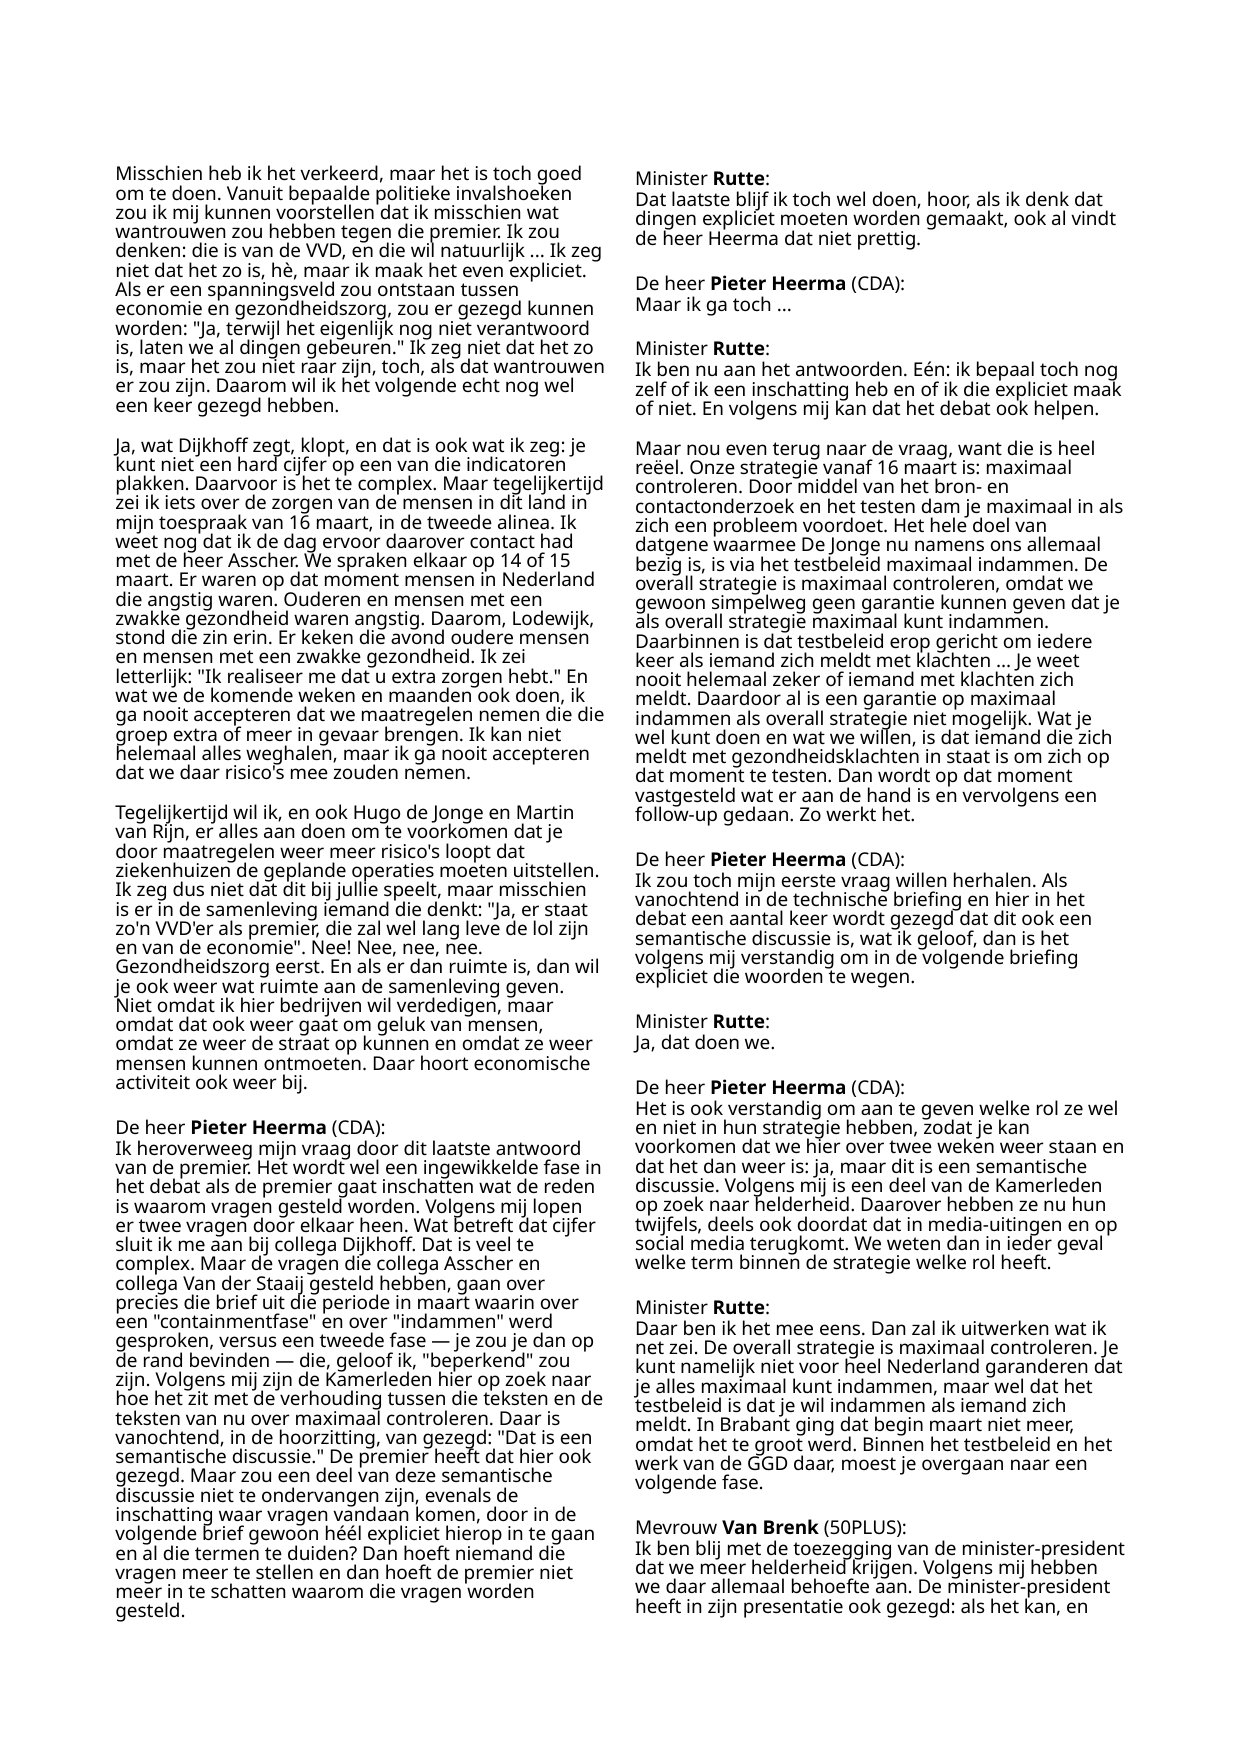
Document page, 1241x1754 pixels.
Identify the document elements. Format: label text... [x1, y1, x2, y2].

text Ik heroverweeg mijn vraag door dit laatste antwoord van de premier. Het wordt wel een ingewikkelde fase in het debat als de premier gaat inschatten wat de reden is waarom vragen gesteld worden. Volgens mij lopen er twee vragen door elkaar heen. Wat betreft dat cijfer sluit ik me aan bij collega Dijkhoff. Dat is veel te complex. Maar de vragen die collega Asscher en collega Van der Staaij gesteld hebben, gaan over precies die brief uit die periode in maart waarin over een "containmentfase" en over "indammen" werd gesproken, versus een tweede fase — je zou je dan op de rand bevinden — die, geloof ik, "beperkend" zou zijn. Volgens mij zijn de Kamerleden hier op zoek naar hoe het zit met de verhouding tussen die teksten en de teksten van nu over maximaal controleren. Daar is vanochtend, in de hoorzitting, van gezegd: "Dat is een semantische discussie." De premier heeft dat hier ook gezegd. Maar zou een deel van deze semantische discussie niet te ondervangen zijn, evenals de inschatting waar vragen vandaan komen, door in de volgende brief gewoon héél expliciet hierop in te gaan en al die termen te duiden? Dan hoeft niemand die vragen meer te stellen en dan hoeft de premier niet meer in te schatten waarom die vragen worden gesteld. [115, 1140, 605, 1622]
text Het is ook verstandig om aan te geven welke rol ze wel en niet in hun strategie hebben, zodat je kan voorkomen dat we hier over twee weken weer staan en dat het dan weer is: ja, maar dit is een semantische discussie. Volgens mij is een deel van de Kamerleden op zoek naar helderheid. Daarover hebben ze nu hun twijfels, deels ook doordat dat in media-uitingen en op social media terugkomt. We weten dan in ieder geval welke term binnen de strategie welke rol heeft. [635, 1100, 1125, 1273]
text De heer Pieter Heerma (CDA): [635, 270, 1125, 296]
text Maar nou even terug naar de vraag, want die is heel reëel. Onze strategie vanaf 16 maart is: maximaal controleren. Door middel van het bron- en contactonderzoek en het testen dam je maximaal in als zich een probleem voordoet. Het hele doel van datgene waarmee De Jonge nu namens ons allemaal bezig is, is via het testbeleid maximaal indammen. De overall strategie is maximaal controleren, omdat we gewoon simpelweg geen garantie kunnen geven dat je als overall strategie maximaal kunt indammen. Daarbinnen is dat testbeleid erop gericht om iedere keer als iemand zich meldt met klachten ... Je weet nooit helemaal zeker of iemand met klachten zich meldt. Daardoor al is een garantie op maximaal indammen als overall strategie niet mogelijk. Wat je wel kunt doen en wat we willen, is dat iemand die zich meldt met gezondheidsklachten in staat is om zich op dat moment te testen. Dan wordt op dat moment vastgesteld wat er aan de hand is en vervolgens een follow-up gedaan. Zo werkt het. [635, 440, 1125, 825]
text Ik zou toch mijn eerste vraag willen herhalen. Als vanochtend in de technische briefing en hier in het debat een aantal keer wordt gezegd dat dit ook een semantische discussie is, wat ik geloof, dan is het volgens mij verstandig om in de volgende briefing expliciet die woorden te wegen. [635, 872, 1125, 987]
text Minister Rutte: [635, 336, 1125, 361]
text Ik ben nu aan het antwoorden. Eén: ik bepaal toch nog zelf of ik een inschatting heb en of ik die expliciet maak of niet. En volgens mij kan dat het debat ook helpen. [635, 361, 1125, 419]
text Ja, dat doen we. [635, 1034, 1125, 1053]
text Tegelijkertijd wil ik, en ook Hugo de Jonge en Martin van Rijn, er alles aan doen om te voorkomen dat je door maatregelen weer meer risico's loopt dat ziekenhuizen de geplande operaties moeten uitstellen. Ik zeg dus niet dat dit bij jullie speelt, maar misschien is er in de samenleving iemand die denkt: "Ja, er staat zo'n VVD'er als premier, die zal wel lang leve de lol zijn en van de economie". Nee! Nee, nee, nee. Gezondheidszorg eerst. En als er dan ruimte is, dan wil je ook weer wat ruimte aan de samenleving geven. Niet omdat ik hier bedrijven wil verdedigen, maar omdat dat ook weer gaat om geluk van mensen, omdat ze weer de straat op kunnen en omdat ze weer mensen kunnen ontmoeten. Daar hoort economische activiteit ook weer bij. [115, 804, 605, 1093]
text Ja, wat Dijkhoff zegt, klopt, en dat is ook wat ik zeg: je kunt niet een hard cijfer op een van die indicatoren plakken. Daarvoor is het te complex. Maar tegelijkertijd zei ik iets over de zorgen van de mensen in dit land in mijn toespraak van 16 maart, in de tweede alinea. Ik weet nog dat ik de dag ervoor daarover contact had met de heer Asscher. We spraken elkaar op 14 of 15 maart. Er waren op dat moment mensen in Nederland die angstig waren. Ouderen en mensen met een zwakke gezondheid waren angstig. Daarom, Lodewijk, stond die zin erin. Er keken die avond oudere mensen en mensen met een zwakke gezondheid. Ik zei letterlijk: "Ik realiseer me dat u extra zorgen hebt." En wat we de komende weken en maanden ook doen, ik ga nooit accepteren dat we maatregelen nemen die die groep extra of meer in gevaar brengen. Ik kan niet helemaal alles weghalen, maar ik ga nooit accepteren dat we daar risico's mee zouden nemen. [115, 437, 605, 783]
text De heer Pieter Heerma (CDA): [635, 846, 1125, 872]
text Mevrouw Van Brenk (50PLUS): [635, 1514, 1125, 1540]
text Minister Rutte: [635, 1294, 1125, 1320]
text Misschien heb ik het verkeerd, maar het is toch goed om te doen. Vanuit bepaalde politieke invalshoeken zou ik mij kunnen voorstellen dat ik misschien wat wantrouwen zou hebben tegen die premier. Ik zou denken: die is van de VVD, en die wil natuurlijk ... Ik zeg niet dat het zo is, hè, maar ik maak het even expliciet. Als er een spanningsveld zou ontstaan tussen economie en gezondheidszorg, zou er gezegd kunnen worden: "Ja, terwijl het eigenlijk nog niet verantwoord is, laten we al dingen gebeuren." Ik zeg niet dat het zo is, maar het zou niet raar zijn, toch, als dat wantrouwen er zou zijn. Daarom wil ik het volgende echt nog wel een keer gezegd hebben. [115, 165, 605, 416]
text Maar ik ga toch ... [635, 296, 1125, 315]
text Ik ben blij met de toezegging van de minister-president dat we meer helderheid krijgen. Volgens mij hebben we daar allemaal behoefte aan. De minister-president heeft in zijn presentatie ook gezegd: als het kan, en [635, 1540, 1125, 1617]
text Minister Rutte: [635, 165, 1125, 191]
text Dat laatste blijf ik toch wel doen, hoor, als ik denk dat dingen expliciet moeten worden gemaakt, ook al vindt de heer Heerma dat niet prettig. [635, 191, 1125, 249]
text De heer Pieter Heerma (CDA): [115, 1114, 605, 1140]
text De heer Pieter Heerma (CDA): [635, 1074, 1125, 1100]
text Daar ben ik het mee eens. Dan zal ik uitwerken wat ik net zei. De overall strategie is maximaal controleren. Je kunt namelijk niet voor heel Nederland garanderen dat je alles maximaal kunt indammen, maar wel dat het testbeleid is dat je wil indammen als iemand zich meldt. In Brabant ging dat begin maart niet meer, omdat het te groot werd. Binnen het testbeleid en het werk van de GGD daar, moest je overgaan naar een volgende fase. [635, 1320, 1125, 1493]
text Minister Rutte: [635, 1008, 1125, 1034]
